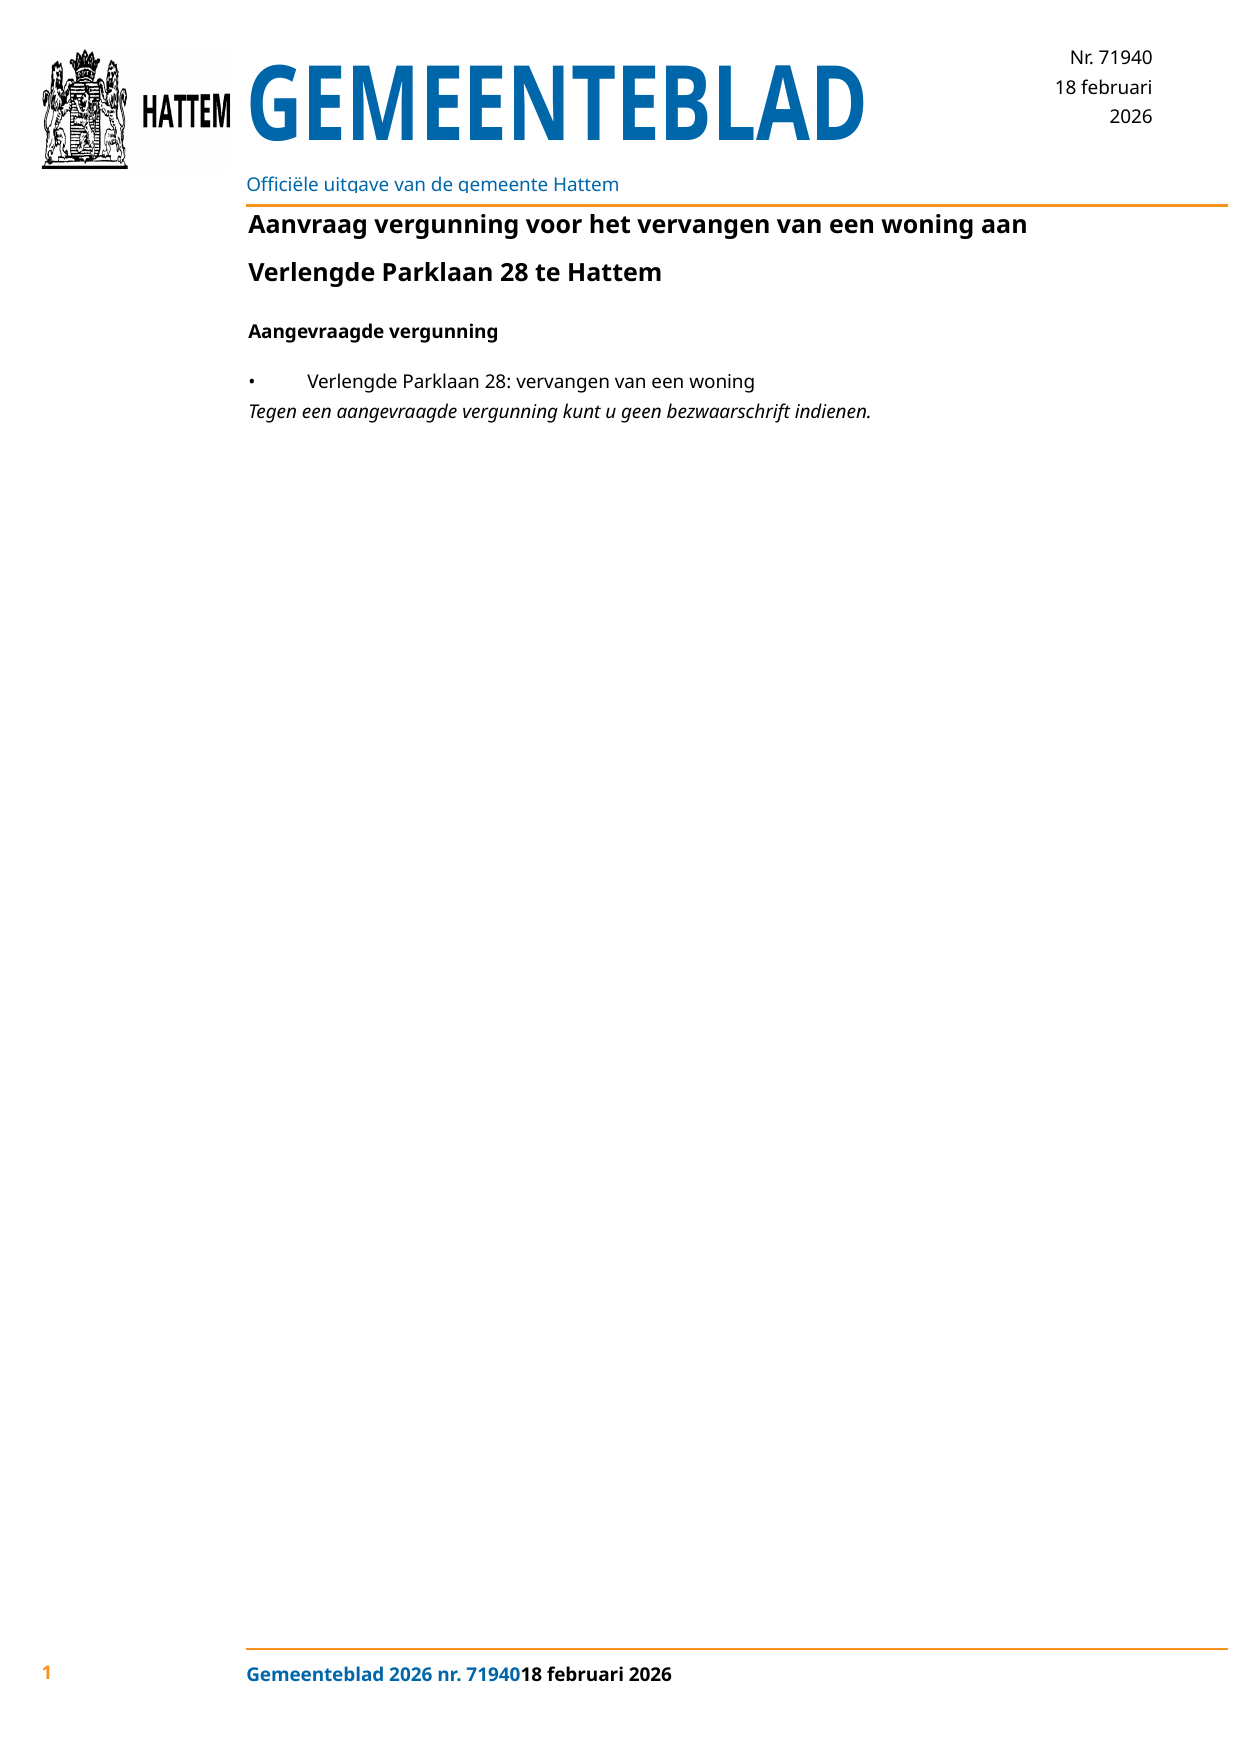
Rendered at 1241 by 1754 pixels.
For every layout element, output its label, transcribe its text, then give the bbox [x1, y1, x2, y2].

text Aanvraag vergunning voor het vervangen van een woning aan Verlengde Parklaan 28 te Hattem [248, 207, 1152, 288]
list Verlengde Parklaan 28: vervangen van een woning [248, 368, 1152, 394]
picture [41, 47, 231, 172]
text Aangevraagde vergunning [248, 318, 1152, 344]
text Tegen een aangevraagde vergunning kunt u geen bezwaarschrift indienen. [248, 398, 1152, 424]
